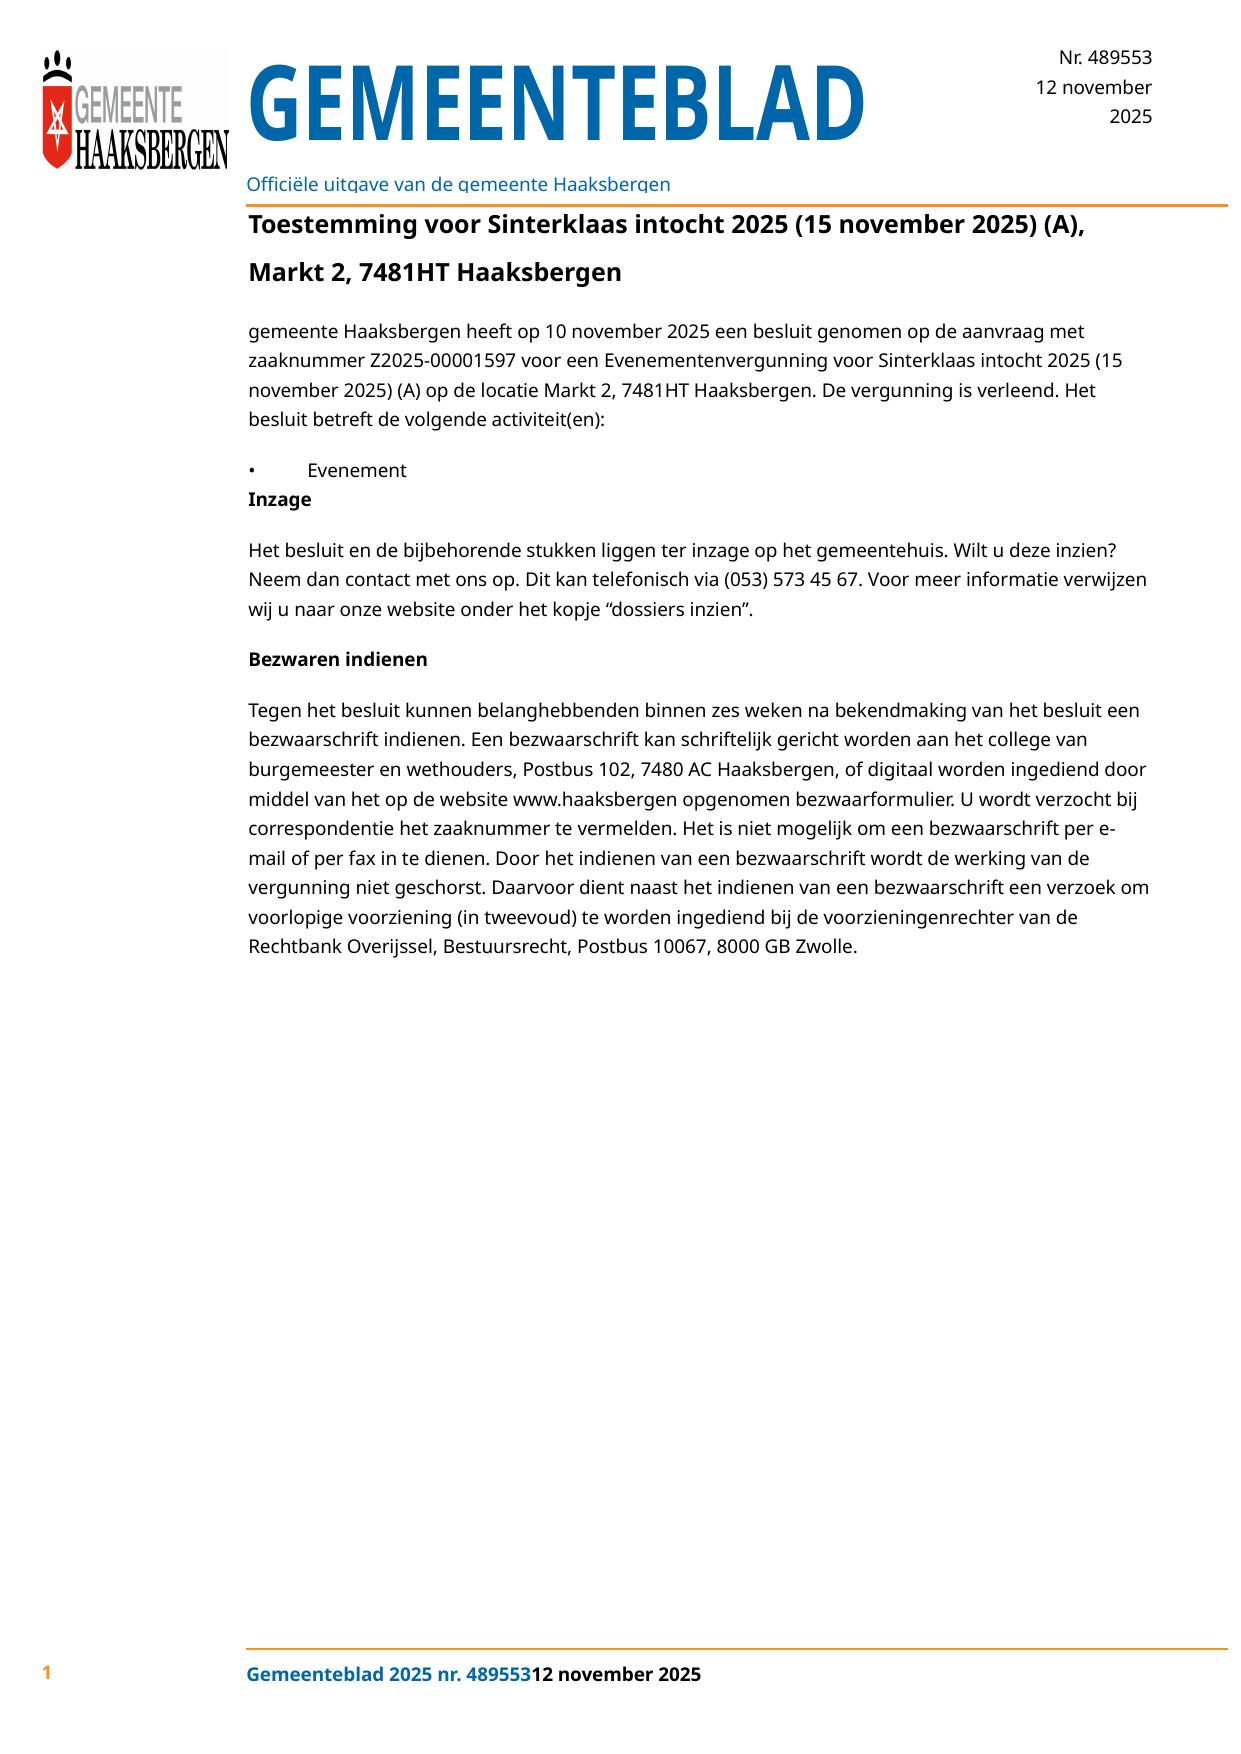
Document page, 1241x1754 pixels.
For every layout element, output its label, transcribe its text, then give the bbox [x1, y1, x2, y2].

text Inzage [248, 487, 1152, 512]
text Het besluit en de bijbehorende stukken liggen ter inzage op het gemeentehuis. Wilt u deze inzien? Neem dan contact met ons op. Dit kan telefonisch via (053) 573 45 67. Voor meer informatie verwijzen wij u naar onze website onder het kopje “dossiers inzien”. [248, 537, 1152, 622]
list Evenement [248, 457, 1152, 483]
text gemeente Haaksbergen heeft op 10 november 2025 een besluit genomen op de aanvraag met zaaknummer Z2025-00001597 voor een Evenementenvergunning voor Sinterklaas intocht 2025 (15 november 2025) (A) op de locatie Markt 2, 7481HT Haaksbergen. De vergunning is verleend. Het besluit betreft de volgende activiteit(en): [248, 318, 1152, 432]
picture [41, 47, 231, 172]
text Toestemming voor Sinterklaas intocht 2025 (15 november 2025) (A), Markt 2, 7481HT Haaksbergen [248, 207, 1152, 288]
text Tegen het besluit kunnen belanghebbenden binnen zes weken na bekendmaking van het besluit een bezwaarschrift indienen. Een bezwaarschrift kan schriftelijk gericht worden aan het college van burgemeester en wethouders, Postbus 102, 7480 AC Haaksbergen, of digitaal worden ingediend door middel van het op de website www.haaksbergen opgenomen bezwaarformulier. U wordt verzocht bij correspondentie het zaaknummer te vermelden. Het is niet mogelijk om een bezwaarschrift per e-mail of per fax in te dienen. Door het indienen van een bezwaarschrift wordt de werking van de vergunning niet geschorst. Daarvoor dient naast het indienen van een bezwaarschrift een verzoek om voorlopige voorziening (in tweevoud) te worden ingediend bij de voorzieningenrechter van de Rechtbank Overijssel, Bestuursrecht, Postbus 10067, 8000 GB Zwolle. [248, 697, 1152, 959]
text Bezwaren indienen [248, 647, 1152, 672]
